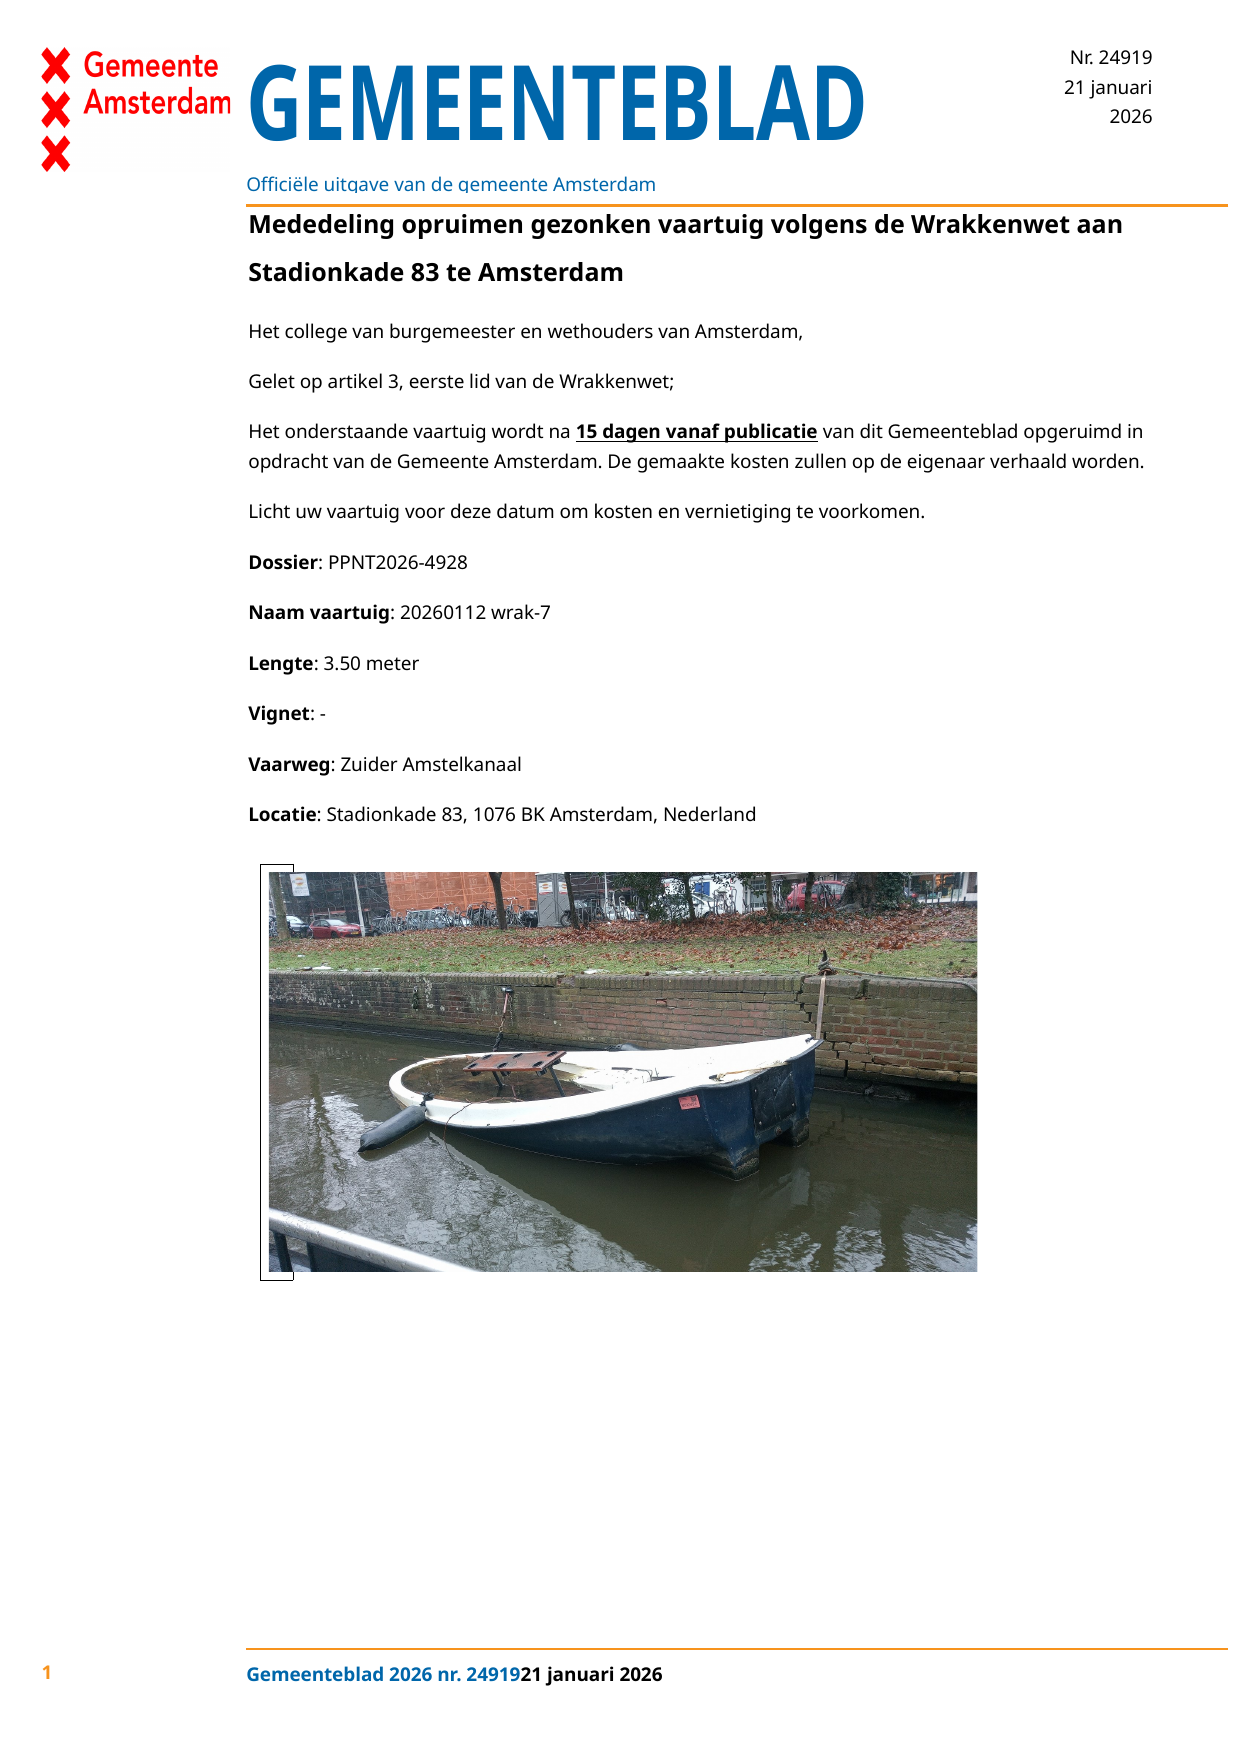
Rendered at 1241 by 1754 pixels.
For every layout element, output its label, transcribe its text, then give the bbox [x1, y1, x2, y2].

text Dossier: PPNT2026-4928 [248, 549, 1152, 575]
text Naam vaartuig: 20260112 wrak-7 [248, 599, 1152, 625]
picture [41, 47, 231, 172]
text Mededeling opruimen gezonken vaartuig volgens de Wrakkenwet aan Stadionkade 83 te Amsterdam [248, 207, 1152, 288]
text Vignet: - [248, 700, 1152, 726]
text Locatie: Stadionkade 83, 1076 BK Amsterdam, Nederland [248, 801, 1152, 827]
text Het onderstaande vaartuig wordt na 15 dagen vanaf publicatie van dit Gemeenteblad opgeruimd in opdracht van de Gemeente Amsterdam. De gemaakte kosten zullen op de eigenaar verhaald worden. [248, 419, 1152, 474]
text Licht uw vaartuig voor deze datum om kosten en vernietiging te voorkomen. [248, 499, 1152, 524]
text Gelet op artikel 3, eerste lid van de Wrakkenwet; [248, 368, 1152, 394]
text Het college van burgemeester en wethouders van Amsterdam, [248, 318, 1152, 344]
text Lengte: 3.50 meter [248, 650, 1152, 676]
text Vaarweg: Zuider Amstelkanaal [248, 751, 1152, 777]
picture [268, 872, 978, 1272]
